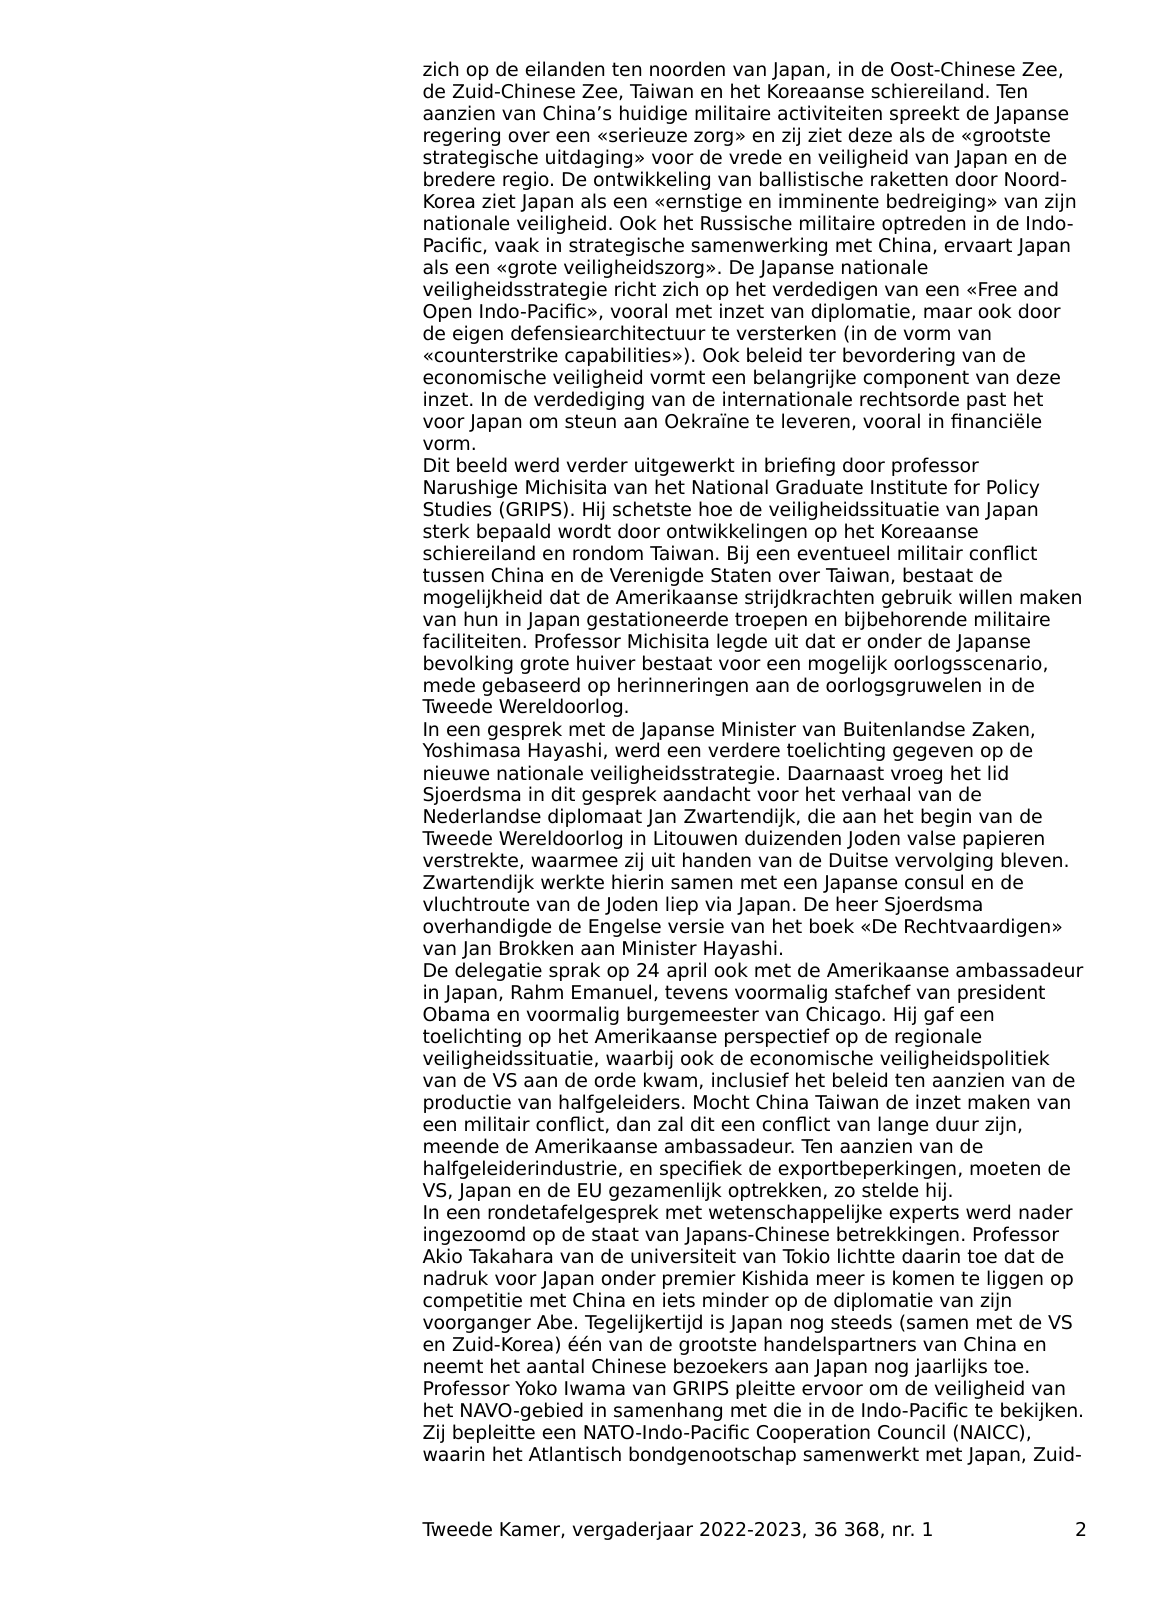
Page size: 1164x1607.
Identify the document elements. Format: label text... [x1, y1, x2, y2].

text De delegatie sprak op 24 april ook met de Amerikaanse ambassadeur in Japan, Rahm Emanuel, tevens voormalig stafchef van president Obama en voormalig burgemeester van Chicago. Hij gaf een toelichting op het Amerikaanse perspectief op de regionale veiligheidssituatie, waarbij ook de economische veiligheidspolitiek van de VS aan de orde kwam, inclusief het beleid ten aanzien van de productie van halfgeleiders. Mocht China Taiwan de inzet maken van een militair conflict, dan zal dit een conflict van lange duur zijn, meende de Amerikaanse ambassadeur. Ten aanzien van de halfgeleiderindustrie, en specifiek de exportbeperkingen, moeten de VS, Japan en de EU gezamenlijk optrekken, zo stelde hij. [422, 960, 1087, 1202]
text zich op de eilanden ten noorden van Japan, in de Oost-Chinese Zee, de Zuid-Chinese Zee, Taiwan en het Koreaanse schiereiland. Ten aanzien van China’s huidige militaire activiteiten spreekt de Japanse regering over een «serieuze zorg» en zij ziet deze als de «grootste strategische uitdaging» voor de vrede en veiligheid van Japan en de bredere regio. De ontwikkeling van ballistische raketten door Noord-Korea ziet Japan als een «ernstige en imminente bedreiging» van zijn nationale veiligheid. Ook het Russische militaire optreden in de Indo-Pacific, vaak in strategische samenwerking met China, ervaart Japan als een «grote veiligheidszorg». De Japanse nationale veiligheidsstrategie richt zich op het verdedigen van een «Free and Open Indo-Pacific», vooral met inzet van diplomatie, maar ook door de eigen defensiearchitectuur te versterken (in de vorm van «counterstrike capabilities»). Ook beleid ter bevordering van de economische veiligheid vormt een belangrijke component van deze inzet. In de verdediging van de internationale rechtsorde past het voor Japan om steun aan Oekraïne te leveren, vooral in financiële vorm. [422, 59, 1087, 455]
text In een gesprek met de Japanse Minister van Buitenlandse Zaken, Yoshimasa Hayashi, werd een verdere toelichting gegeven op de nieuwe nationale veiligheidsstrategie. Daarnaast vroeg het lid Sjoerdsma in dit gesprek aandacht voor het verhaal van de Nederlandse diplomaat Jan Zwartendijk, die aan het begin van de Tweede Wereldoorlog in Litouwen duizenden Joden valse papieren verstrekte, waarmee zij uit handen van de Duitse vervolging bleven. Zwartendijk werkte hierin samen met een Japanse consul en de vluchtroute van de Joden liep via Japan. De heer Sjoerdsma overhandigde de Engelse versie van het boek «De Rechtvaardigen» van Jan Brokken aan Minister Hayashi. [422, 718, 1087, 960]
text In een rondetafelgesprek met wetenschappelijke experts werd nader ingezoomd op de staat van Japans-Chinese betrekkingen. Professor Akio Takahara van de universiteit van Tokio lichtte daarin toe dat de nadruk voor Japan onder premier Kishida meer is komen te liggen op competitie met China en iets minder op de diplomatie van zijn voorganger Abe. Tegelijkertijd is Japan nog steeds (samen met de VS en Zuid-Korea) één van de grootste handelspartners van China en neemt het aantal Chinese bezoekers aan Japan nog jaarlijks toe. Professor Yoko Iwama van GRIPS pleitte ervoor om de veiligheid van het NAVO-gebied in samenhang met die in de Indo-Pacific te bekijken. Zij bepleitte een NATO-Indo-Pacific Cooperation Council (NAICC), waarin het Atlantisch bondgenootschap samenwerkt met Japan, Zuid- [422, 1202, 1087, 1466]
text Dit beeld werd verder uitgewerkt in briefing door professor Narushige Michisita van het National Graduate Institute for Policy Studies (GRIPS). Hij schetste hoe de veiligheidssituatie van Japan sterk bepaald wordt door ontwikkelingen op het Koreaanse schiereiland en rondom Taiwan. Bij een eventueel militair conflict tussen China en de Verenigde Staten over Taiwan, bestaat de mogelijkheid dat de Amerikaanse strijdkrachten gebruik willen maken van hun in Japan gestationeerde troepen en bijbehorende militaire faciliteiten. Professor Michisita legde uit dat er onder de Japanse bevolking grote huiver bestaat voor een mogelijk oorlogsscenario, mede gebaseerd op herinneringen aan de oorlogsgruwelen in de Tweede Wereldoorlog. [422, 455, 1087, 718]
